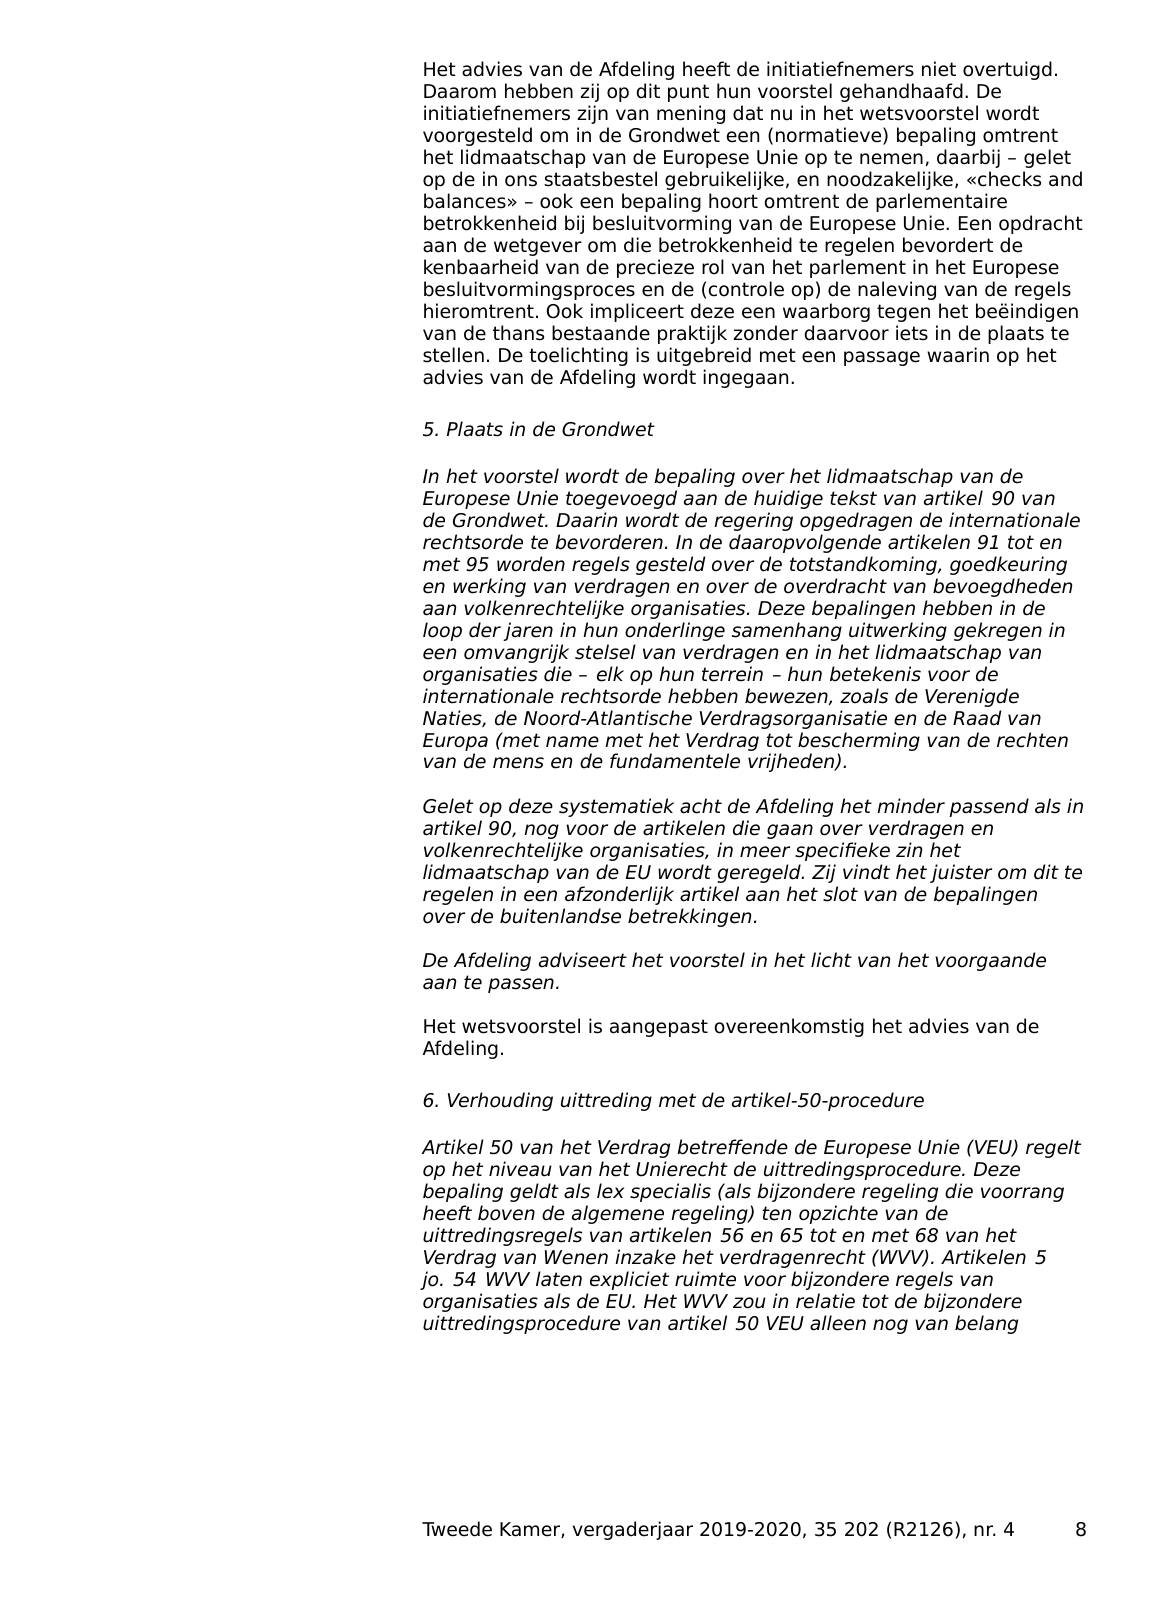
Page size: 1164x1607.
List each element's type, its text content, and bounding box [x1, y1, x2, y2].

subtitle 6. Verhouding uittreding met de artikel-50-procedure [422, 1090, 1087, 1112]
text Gelet op deze systematiek acht de Afdeling het minder passend als in artikel 90, nog voor de artikelen die gaan over verdragen en volkenrechtelijke organisaties, in meer specifieke zin het lidmaatschap van de EU wordt geregeld. Zij vindt het juister om dit te regelen in een afzonderlijk artikel aan het slot van de bepalingen over de buitenlandse betrekkingen. [422, 796, 1087, 927]
text Artikel 50 van het Verdrag betreffende de Europese Unie (VEU) regelt op het niveau van het Unierecht de uittredingsprocedure. Deze bepaling geldt als lex specialis (als bijzondere regeling die voorrang heeft boven de algemene regeling) ten opzichte van de uittredingsregels van artikelen 56 en 65 tot en met 68 van het Verdrag van Wenen inzake het verdragenrecht (WVV). Artikelen 5 jo. 54 WVV laten expliciet ruimte voor bijzondere regels van organisaties als de EU. Het WVV zou in relatie tot de bijzondere uittredingsprocedure van artikel 50 VEU alleen nog van belang [422, 1137, 1087, 1334]
text De Afdeling adviseert het voorstel in het licht van het voorgaande aan te passen. [422, 950, 1087, 994]
text In het voorstel wordt de bepaling over het lidmaatschap van de Europese Unie toegevoegd aan de huidige tekst van artikel 90 van de Grondwet. Daarin wordt de regering opgedragen de internationale rechtsorde te bevorderen. In de daaropvolgende artikelen 91 tot en met 95 worden regels gesteld over de totstandkoming, goedkeuring en werking van verdragen en over de overdracht van bevoegdheden aan volkenrechtelijke organisaties. Deze bepalingen hebben in de loop der jaren in hun onderlinge samenhang uitwerking gekregen in een omvangrijk stelsel van verdragen en in het lidmaatschap van organisaties die – elk op hun terrein – hun betekenis voor de internationale rechtsorde hebben bewezen, zoals de Verenigde Naties, de Noord-Atlantische Verdragsorganisatie en de Raad van Europa (met name met het Verdrag tot bescherming van de rechten van de mens en de fundamentele vrijheden). [422, 466, 1087, 773]
text Het wetsvoorstel is aangepast overeenkomstig het advies van de Afdeling. [422, 1016, 1087, 1060]
subtitle 5. Plaats in de Grondwet [422, 419, 1087, 441]
text Het advies van de Afdeling heeft de initiatiefnemers niet overtuigd. Daarom hebben zij op dit punt hun voorstel gehandhaafd. De initiatiefnemers zijn van mening dat nu in het wetsvoorstel wordt voorgesteld om in de Grondwet een (normatieve) bepaling omtrent het lidmaatschap van de Europese Unie op te nemen, daarbij – gelet op de in ons staatsbestel gebruikelijke, en noodzakelijke, «checks and balances» – ook een bepaling hoort omtrent de parlementaire betrokkenheid bij besluitvorming van de Europese Unie. Een opdracht aan de wetgever om die betrokkenheid te regelen bevordert de kenbaarheid van de precieze rol van het parlement in het Europese besluitvormingsproces en de (controle op) de naleving van de regels hieromtrent. Ook impliceert deze een waarborg tegen het beëindigen van de thans bestaande praktijk zonder daarvoor iets in de plaats te stellen. De toelichting is uitgebreid met een passage waarin op het advies van de Afdeling wordt ingegaan. [422, 59, 1087, 389]
